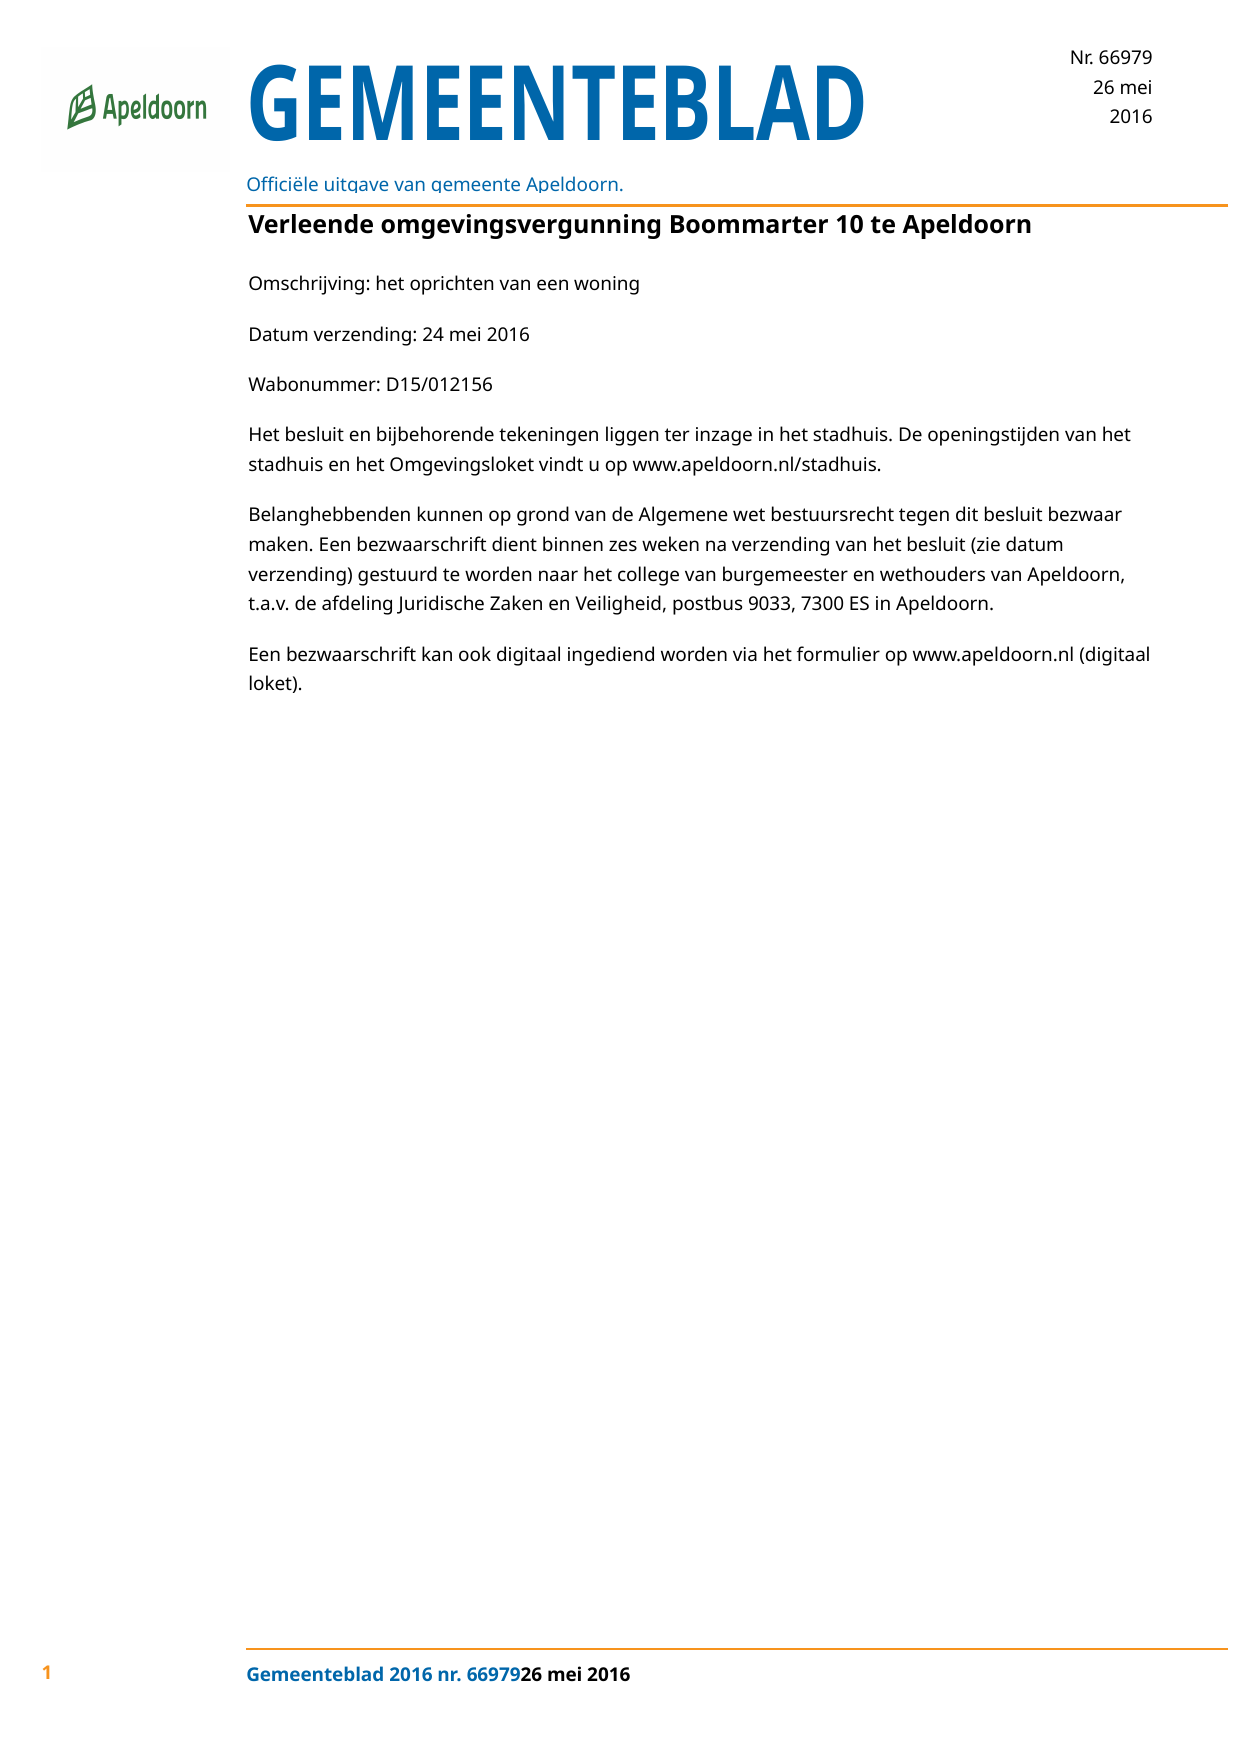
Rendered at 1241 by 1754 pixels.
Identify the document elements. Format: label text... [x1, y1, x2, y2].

text Verleende omgevingsvergunning Boommarter 10 te Apeldoorn [248, 207, 1152, 241]
text Het besluit en bijbehorende tekeningen liggen ter inzage in het stadhuis. De openingstijden van het stadhuis en het Omgevingsloket vindt u op www.apeldoorn.nl/stadhuis. [248, 422, 1152, 477]
text Belanghebbenden kunnen op grond van de Algemene wet bestuursrecht tegen dit besluit bezwaar maken. Een bezwaarschrift dient binnen zes weken na verzending van het besluit (zie datum verzending) gestuurd te worden naar het college van burgemeester en wethouders van Apeldoorn, t.a.v. de afdeling Juridische Zaken en Veiligheid, postbus 9033, 7300 ES in Apeldoorn. [248, 502, 1152, 616]
text Een bezwaarschrift kan ook digitaal ingediend worden via het formulier op www.apeldoorn.nl (digitaal loket). [248, 641, 1152, 696]
text Omschrijving: het oprichten van een woning [248, 270, 1152, 296]
picture [41, 47, 231, 172]
text Wabonummer: D15/012156 [248, 371, 1152, 397]
text Datum verzending: 24 mei 2016 [248, 321, 1152, 346]
